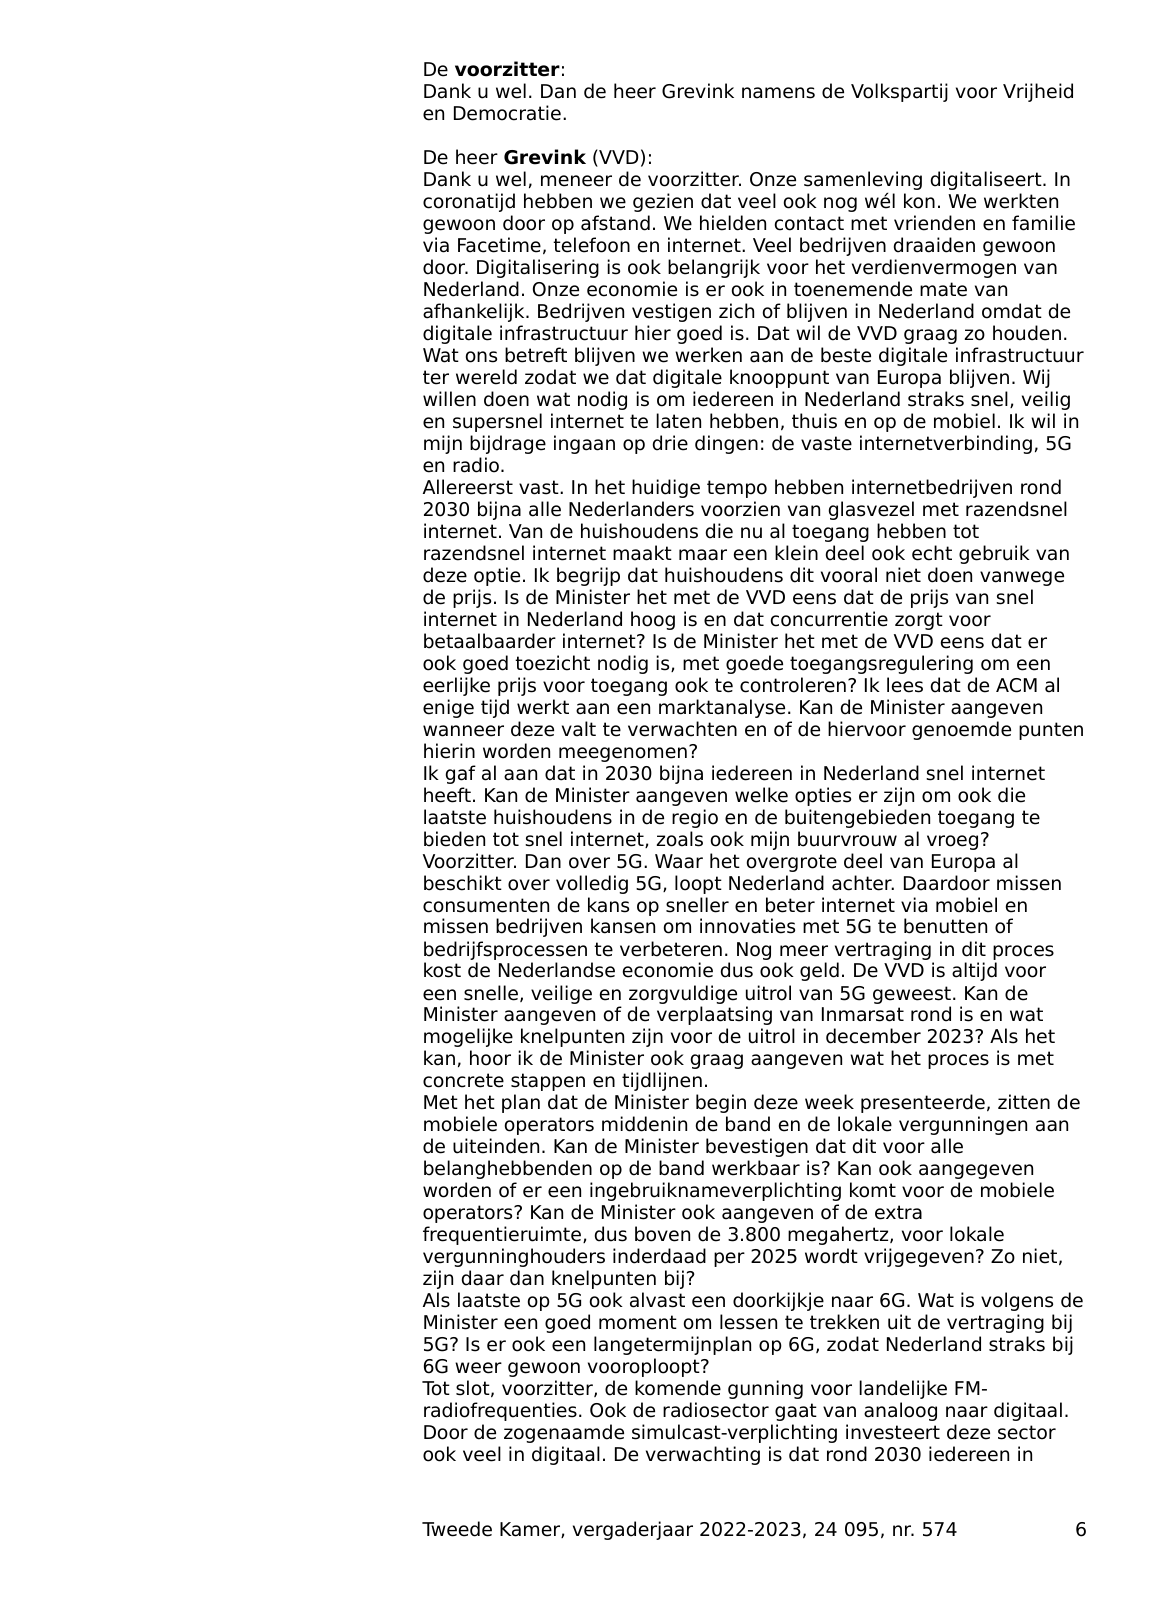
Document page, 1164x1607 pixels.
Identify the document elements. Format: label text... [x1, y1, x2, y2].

text De voorzitter: [422, 59, 1087, 81]
text Als laatste op 5G ook alvast een doorkijkje naar 6G. Wat is volgens de Minister een goed moment om lessen te trekken uit de vertraging bij 5G? Is er ook een langetermijnplan op 6G, zodat Nederland straks bij 6G weer gewoon vooroploopt? [422, 1290, 1087, 1378]
text Dank u wel. Dan de heer Grevink namens de Volkspartij voor Vrijheid en Democratie. [422, 81, 1087, 125]
text Voorzitter. Dan over 5G. Waar het overgrote deel van Europa al beschikt over volledig 5G, loopt Nederland achter. Daardoor missen consumenten de kans op sneller en beter internet via mobiel en missen bedrijven kansen om innovaties met 5G te benutten of bedrijfsprocessen te verbeteren. Nog meer vertraging in dit proces kost de Nederlandse economie dus ook geld. De VVD is altijd voor een snelle, veilige en zorgvuldige uitrol van 5G geweest. Kan de Minister aangeven of de verplaatsing van Inmarsat rond is en wat mogelijke knelpunten zijn voor de uitrol in december 2023? Als het kan, hoor ik de Minister ook graag aangeven wat het proces is met concrete stappen en tijdlijnen. [422, 851, 1087, 1092]
text De heer Grevink (VVD): [422, 147, 1087, 169]
text Dank u wel, meneer de voorzitter. Onze samenleving digitaliseert. In coronatijd hebben we gezien dat veel ook nog wél kon. We werkten gewoon door op afstand. We hielden contact met vrienden en familie via Facetime, telefoon en internet. Veel bedrijven draaiden gewoon door. Digitalisering is ook belangrijk voor het verdienvermogen van Nederland. Onze economie is er ook in toenemende mate van afhankelijk. Bedrijven vestigen zich of blijven in Nederland omdat de digitale infrastructuur hier goed is. Dat wil de VVD graag zo houden. Wat ons betreft blijven we werken aan de beste digitale infrastructuur ter wereld zodat we dat digitale knooppunt van Europa blijven. Wij willen doen wat nodig is om iedereen in Nederland straks snel, veilig en supersnel internet te laten hebben, thuis en op de mobiel. Ik wil in mijn bijdrage ingaan op drie dingen: de vaste internetverbinding, 5G en radio. [422, 169, 1087, 477]
text Met het plan dat de Minister begin deze week presenteerde, zitten de mobiele operators middenin de band en de lokale vergunningen aan de uiteinden. Kan de Minister bevestigen dat dit voor alle belanghebbenden op de band werkbaar is? Kan ook aangegeven worden of er een ingebruiknameverplichting komt voor de mobiele operators? Kan de Minister ook aangeven of de extra frequentieruimte, dus boven de 3.800 megahertz, voor lokale vergunninghouders inderdaad per 2025 wordt vrijgegeven? Zo niet, zijn daar dan knelpunten bij? [422, 1092, 1087, 1290]
text Allereerst vast. In het huidige tempo hebben internetbedrijven rond 2030 bijna alle Nederlanders voorzien van glasvezel met razendsnel internet. Van de huishoudens die nu al toegang hebben tot razendsnel internet maakt maar een klein deel ook echt gebruik van deze optie. Ik begrijp dat huishoudens dit vooral niet doen vanwege de prijs. Is de Minister het met de VVD eens dat de prijs van snel internet in Nederland hoog is en dat concurrentie zorgt voor betaalbaarder internet? Is de Minister het met de VVD eens dat er ook goed toezicht nodig is, met goede toegangsregulering om een eerlijke prijs voor toegang ook te controleren? Ik lees dat de ACM al enige tijd werkt aan een marktanalyse. Kan de Minister aangeven wanneer deze valt te verwachten en of de hiervoor genoemde punten hierin worden meegenomen? [422, 477, 1087, 763]
text Tot slot, voorzitter, de komende gunning voor landelijke FM-radiofrequenties. Ook de radiosector gaat van analoog naar digitaal. Door de zogenaamde simulcast-verplichting investeert deze sector ook veel in digitaal. De verwachting is dat rond 2030 iedereen in [422, 1378, 1087, 1466]
text Ik gaf al aan dat in 2030 bijna iedereen in Nederland snel internet heeft. Kan de Minister aangeven welke opties er zijn om ook die laatste huishoudens in de regio en de buitengebieden toegang te bieden tot snel internet, zoals ook mijn buurvrouw al vroeg? [422, 763, 1087, 851]
